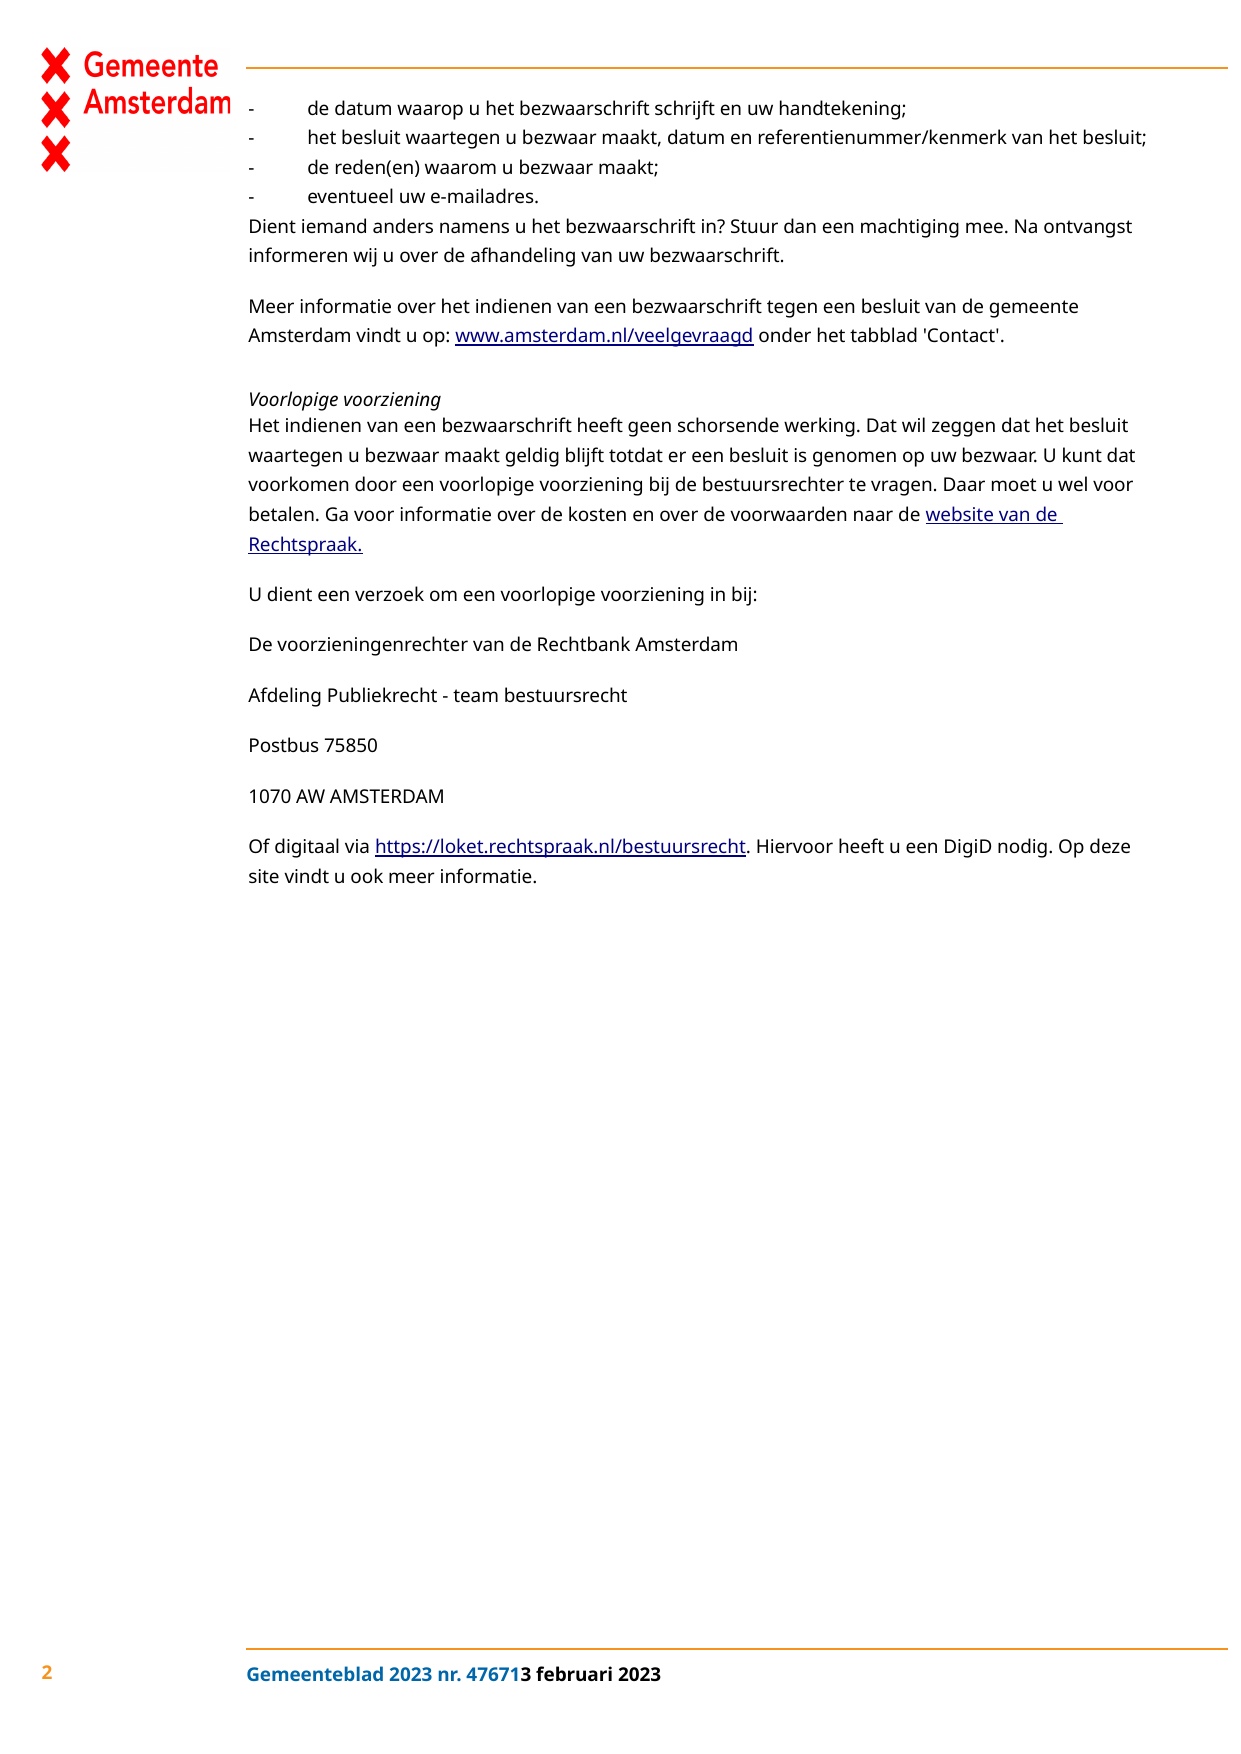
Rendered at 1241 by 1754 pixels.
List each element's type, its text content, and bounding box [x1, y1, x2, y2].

list eventueel uw e-mailadres. [248, 183, 1152, 209]
text Dient iemand anders namens u het bezwaarschrift in? Stuur dan een machtiging mee. Na ontvangst informeren wij u over de afhandeling van uw bezwaarschrift. [248, 213, 1152, 268]
text Of digitaal via https://loket.rechtspraak.nl/bestuursrecht. Hiervoor heeft u een DigiD nodig. Op deze site vindt u ook meer informatie. [248, 833, 1152, 888]
list de reden(en) waarom u bezwaar maakt; [248, 154, 1152, 180]
text Voorlopige voorziening [248, 387, 1152, 412]
list de datum waarop u het bezwaarschrift schrijft en uw handtekening; [248, 95, 1152, 121]
text Postbus 75850 [248, 732, 1152, 758]
text De voorzieningenrechter van de Rechtbank Amsterdam [248, 632, 1152, 657]
text 1070 AW AMSTERDAM [248, 783, 1152, 808]
list het besluit waartegen u bezwaar maakt, datum en referentienummer/kenmerk van het besluit; [248, 124, 1152, 150]
text Meer informatie over het indienen van een bezwaarschrift tegen een besluit van de gemeente Amsterdam vindt u op: www.amsterdam.nl/veelgevraagd onder het tabblad 'Contact'. [248, 293, 1152, 348]
text Afdeling Publiekrecht - team bestuursrecht [248, 682, 1152, 708]
text Het indienen van een bezwaarschrift heeft geen schorsende werking. Dat wil zeggen dat het besluit waartegen u bezwaar maakt geldig blijft totdat er een besluit is genomen op uw bezwaar. U kunt dat voorkomen door een voorlopige voorziening bij de bestuursrechter te vragen. Daar moet u wel voor betalen. Ga voor informatie over de kosten en over de voorwaarden naar de website van de Rechtspraak. [248, 412, 1152, 556]
picture [41, 47, 231, 172]
text U dient een verzoek om een voorlopige voorziening in bij: [248, 581, 1152, 607]
